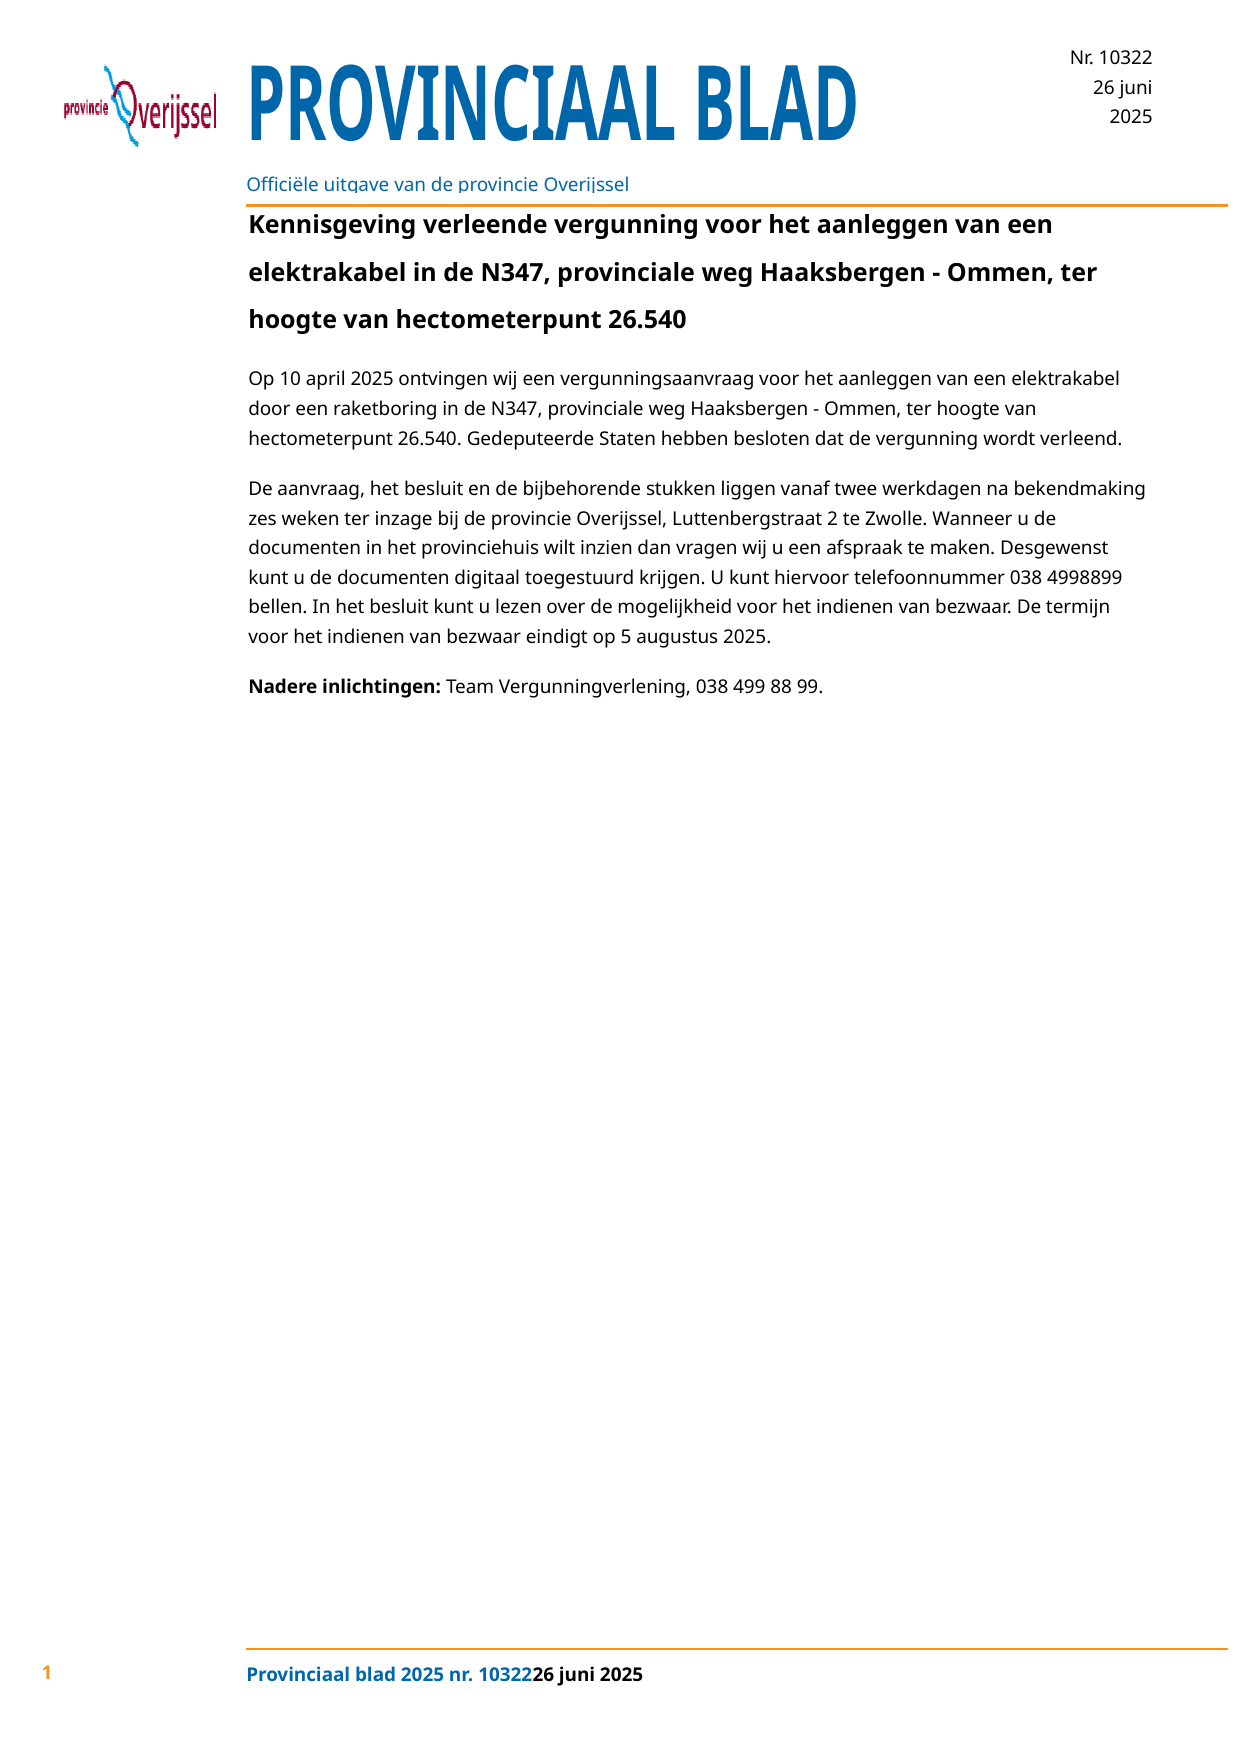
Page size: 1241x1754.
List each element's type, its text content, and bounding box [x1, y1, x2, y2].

picture [41, 47, 231, 172]
text Nadere inlichtingen: Team Vergunningverlening, 038 499 88 99. [248, 673, 1152, 699]
text Op 10 april 2025 ontvingen wij een vergunningsaanvraag voor het aanleggen van een elektrakabel door een raketboring in de N347, provinciale weg Haaksbergen - Ommen, ter hoogte van hectometerpunt 26.540. Gedeputeerde Staten hebben besloten dat de vergunning wordt verleend. [248, 366, 1152, 450]
text De aanvraag, het besluit en de bijbehorende stukken liggen vanaf twee werkdagen na bekendmaking zes weken ter inzage bij de provincie Overijssel, Luttenbergstraat 2 te Zwolle. Wanneer u de documenten in het provinciehuis wilt inzien dan vragen wij u een afspraak te maken. Desgewenst kunt u de documenten digitaal toegestuurd krijgen. U kunt hiervoor telefoonnummer 038 4998899 bellen. In het besluit kunt u lezen over de mogelijkheid voor het indienen van bezwaar. De termijn voor het indienen van bezwaar eindigt op 5 augustus 2025. [248, 475, 1152, 649]
text Kennisgeving verleende vergunning voor het aanleggen van een elektrakabel in de N347, provinciale weg Haaksbergen - Ommen, ter hoogte van hectometerpunt 26.540 [248, 207, 1152, 336]
